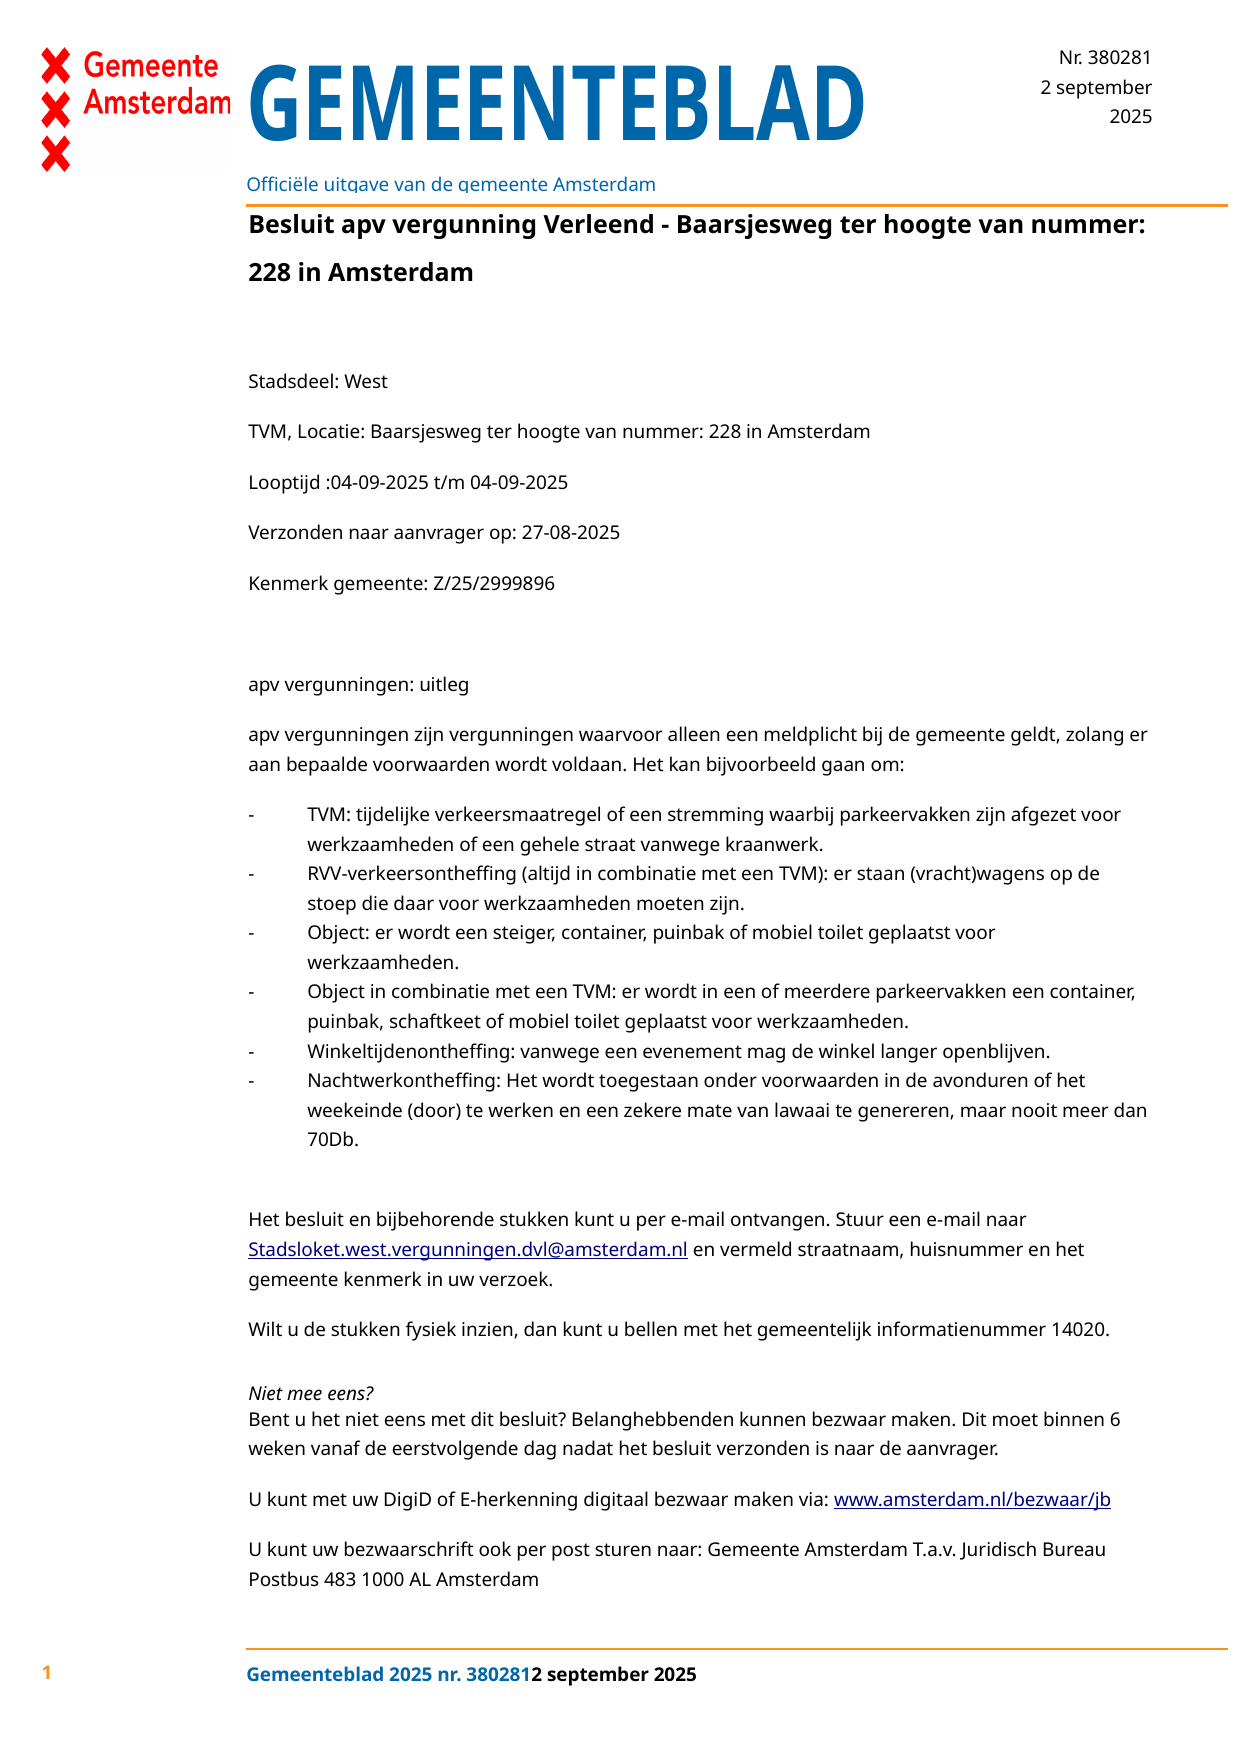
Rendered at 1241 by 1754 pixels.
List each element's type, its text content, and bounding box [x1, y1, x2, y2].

text U kunt uw bezwaarschrift ook per post sturen naar: Gemeente Amsterdam T.a.v. Juridisch Bureau Postbus 483 1000 AL Amsterdam [248, 1536, 1152, 1592]
list Nachtwerkontheffing: Het wordt toegestaan onder voorwaarden in de avonduren of het weekeinde (door) te werken en een zekere mate van lawaai te genereren, maar nooit meer dan 70Db. [248, 1067, 1152, 1152]
list Object in combinatie met een TVM: er wordt in een of meerdere parkeervakken een container, puinbak, schaftkeet of mobiel toilet geplaatst voor werkzaamheden. [248, 979, 1152, 1034]
list Object: er wordt een steiger, container, puinbak of mobiel toilet geplaatst voor werkzaamheden. [248, 919, 1152, 975]
text Verzonden naar aanvrager op: 27-08-2025 [248, 519, 1152, 545]
text Niet mee eens? [248, 1380, 1152, 1406]
text U kunt met uw DigiD of E-herkenning digitaal bezwaar maken via: www.amsterdam.nl/bezwaar/jb [248, 1486, 1152, 1512]
text apv vergunningen zijn vergunningen waarvoor alleen een meldplicht bij de gemeente geldt, zolang er aan bepaalde voorwaarden wordt voldaan. Het kan bijvoorbeeld gaan om: [248, 721, 1152, 777]
text Wilt u de stukken fysiek inzien, dan kunt u bellen met het gemeentelijk informatienummer 14020. [248, 1316, 1152, 1342]
text Bent u het niet eens met dit besluit? Belanghebbenden kunnen bezwaar maken. Dit moet binnen 6 weken vanaf de eerstvolgende dag nadat het besluit verzonden is naar de aanvrager. [248, 1406, 1152, 1461]
text Stadsdeel: West [248, 368, 1152, 394]
list Winkeltijdenontheffing: vanwege een evenement mag de winkel langer openblijven. [248, 1038, 1152, 1064]
text Het besluit en bijbehorende stukken kunt u per e-mail ontvangen. Stuur een e-mail naar Stadsloket.west.vergunningen.dvl@amsterdam.nl en vermeld straatnaam, huisnummer en het gemeente kenmerk in uw verzoek. [248, 1207, 1152, 1292]
text apv vergunningen: uitleg [248, 671, 1152, 697]
text Looptijd :04-09-2025 t/m 04-09-2025 [248, 469, 1152, 495]
text Besluit apv vergunning Verleend - Baarsjesweg ter hoogte van nummer: 228 in Amsterdam [248, 207, 1152, 288]
picture [41, 47, 231, 172]
list TVM: tijdelijke verkeersmaatregel of een stremming waarbij parkeervakken zijn afgezet voor werkzaamheden of een gehele straat vanwege kraanwerk. [248, 801, 1152, 857]
list RVV-verkeersontheffing (altijd in combinatie met een TVM): er staan (vracht)wagens op de stoep die daar voor werkzaamheden moeten zijn. [248, 860, 1152, 916]
text Kenmerk gemeente: Z/25/2999896 [248, 570, 1152, 596]
text TVM, Locatie: Baarsjesweg ter hoogte van nummer: 228 in Amsterdam [248, 419, 1152, 444]
